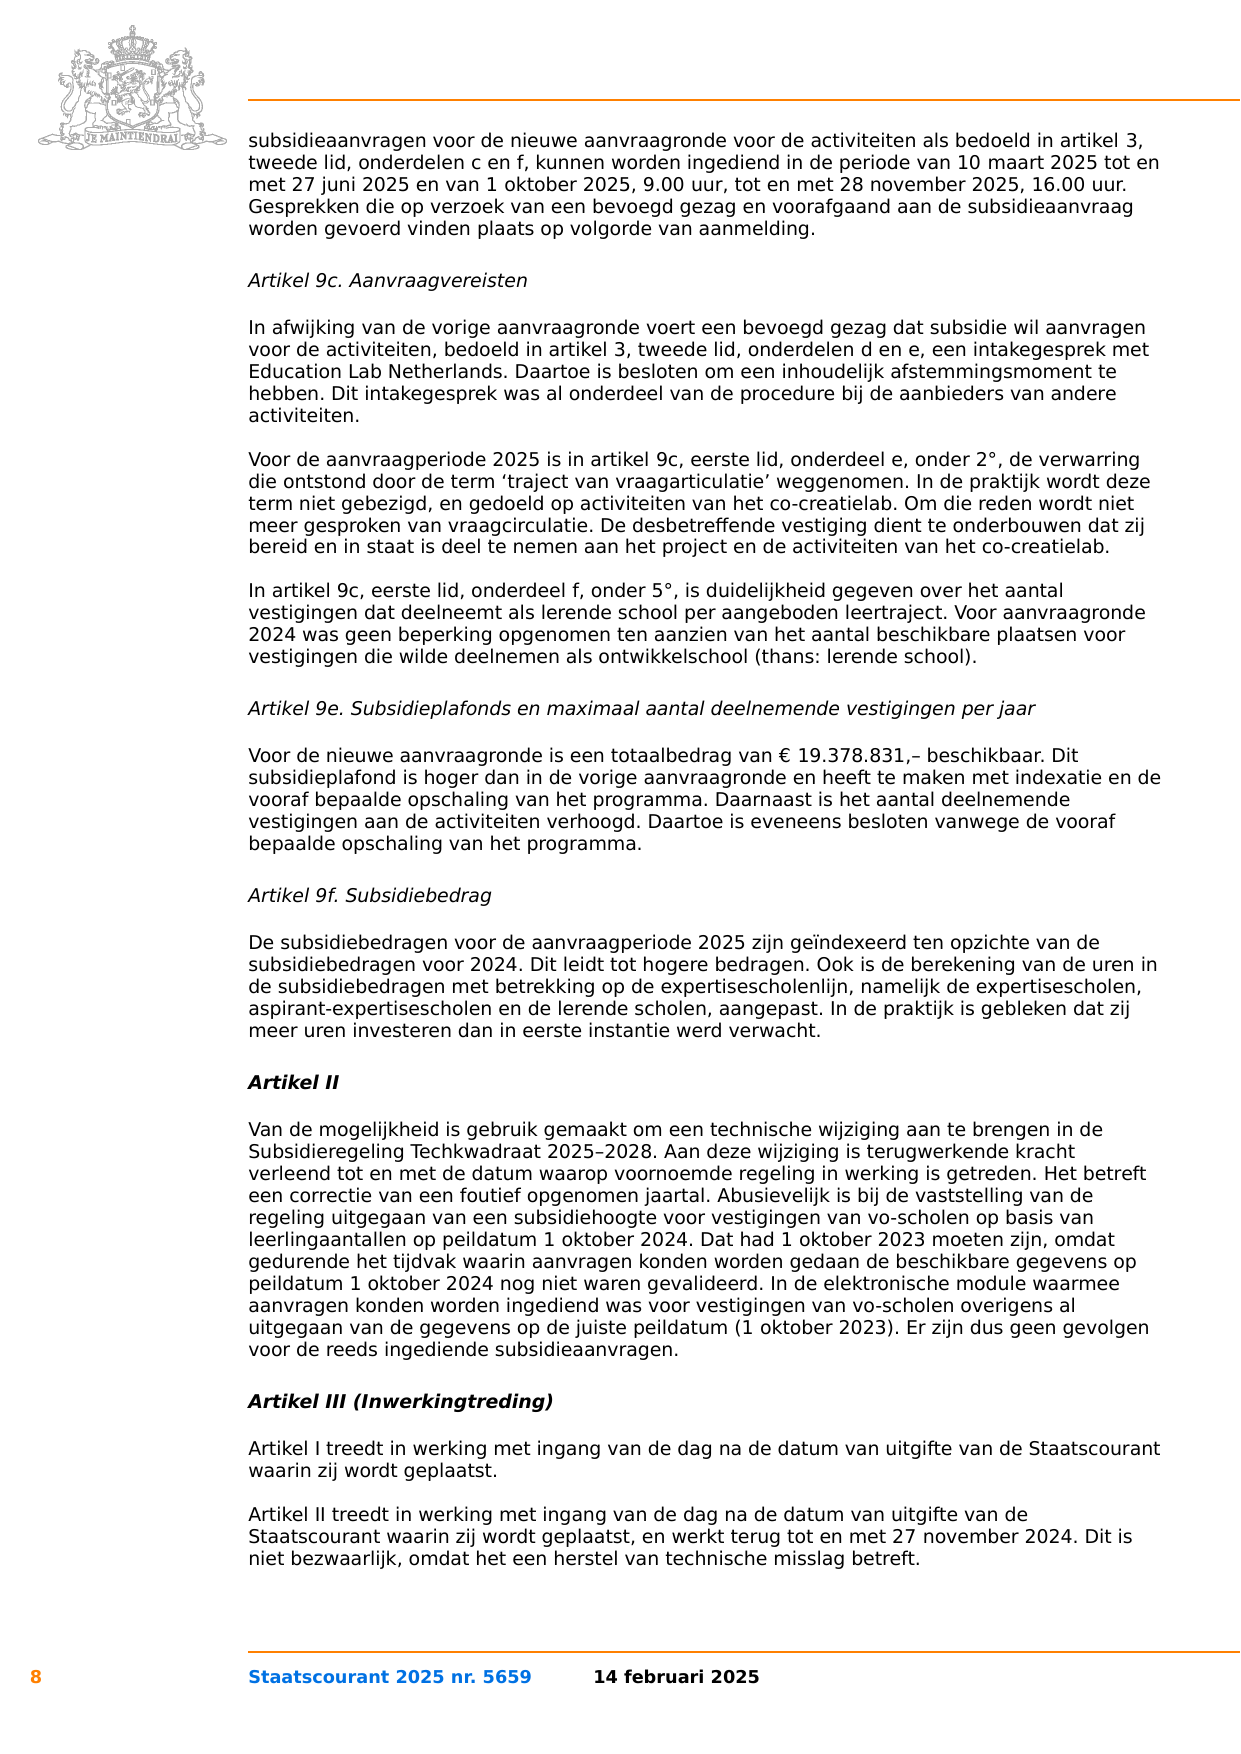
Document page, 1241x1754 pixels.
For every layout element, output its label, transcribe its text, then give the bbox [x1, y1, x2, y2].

picture [38, 25, 227, 150]
subtitle Artikel 9f. Subsidiebedrag [248, 885, 1163, 907]
text In afwijking van de vorige aanvraagronde voert een bevoegd gezag dat subsidie wil aanvragen voor de activiteiten, bedoeld in artikel 3, tweede lid, onderdelen d en e, een intakegesprek met Education Lab Netherlands. Daartoe is besloten om een inhoudelijk afstemmingsmoment te hebben. Dit intakegesprek was al onderdeel van de procedure bij de aanbieders van andere activiteiten. [248, 317, 1163, 427]
text Artikel II treedt in werking met ingang van de dag na de datum van uitgifte van de Staatscourant waarin zij wordt geplaatst, en werkt terug tot en met 27 november 2024. Dit is niet bezwaarlijk, omdat het een herstel van technische misslag betreft. [248, 1503, 1163, 1569]
text De subsidiebedragen voor de aanvraagperiode 2025 zijn geïndexeerd ten opzichte van de subsidiebedragen voor 2024. Dit leidt tot hogere bedragen. Ook is de berekening van de uren in de subsidiebedragen met betrekking op de expertisescholenlijn, namelijk de expertisescholen, aspirant-expertisescholen en de lerende scholen, aangepast. In de praktijk is gebleken dat zij meer uren investeren dan in eerste instantie werd verwacht. [248, 932, 1163, 1042]
text Voor de nieuwe aanvraagronde is een totaalbedrag van € 19.378.831,– beschikbaar. Dit subsidieplafond is hoger dan in de vorige aanvraagronde en heeft te maken met indexatie en de vooraf bepaalde opschaling van het programma. Daarnaast is het aantal deelnemende vestigingen aan de activiteiten verhoogd. Daartoe is eveneens besloten vanwege de vooraf bepaalde opschaling van het programma. [248, 745, 1163, 855]
subtitle Artikel III (Inwerkingtreding) [248, 1391, 1163, 1413]
text Voor de aanvraagperiode 2025 is in artikel 9c, eerste lid, onderdeel e, onder 2°, de verwarring die ontstond door de term ‘traject van vraagarticulatie’ weggenomen. In de praktijk wordt deze term niet gebezigd, en gedoeld op activiteiten van het co-creatielab. Om die reden wordt niet meer gesproken van vraagcirculatie. De desbetreffende vestiging dient te onderbouwen dat zij bereid en in staat is deel te nemen aan het project en de activiteiten van het co-creatielab. [248, 448, 1163, 558]
text subsidieaanvragen voor de nieuwe aanvraagronde voor de activiteiten als bedoeld in artikel 3, tweede lid, onderdelen c en f, kunnen worden ingediend in de periode van 10 maart 2025 tot en met 27 juni 2025 en van 1 oktober 2025, 9.00 uur, tot en met 28 november 2025, 16.00 uur. Gesprekken die op verzoek van een bevoegd gezag en voorafgaand aan de subsidieaanvraag worden gevoerd vinden plaats op volgorde van aanmelding. [248, 130, 1163, 240]
text Artikel I treedt in werking met ingang van de dag na de datum van uitgifte van de Staatscourant waarin zij wordt geplaatst. [248, 1438, 1163, 1482]
text In artikel 9c, eerste lid, onderdeel f, onder 5°, is duidelijkheid gegeven over het aantal vestigingen dat deelneemt als lerende school per aangeboden leertraject. Voor aanvraagronde 2024 was geen beperking opgenomen ten aanzien van het aantal beschikbare plaatsen voor vestigingen die wilde deelnemen als ontwikkelschool (thans: lerende school). [248, 580, 1163, 668]
text Van de mogelijkheid is gebruik gemaakt om een technische wijziging aan te brengen in de Subsidieregeling Techkwadraat 2025–2028. Aan deze wijziging is terugwerkende kracht verleend tot en met de datum waarop voornoemde regeling in werking is getreden. Het betreft een correctie van een foutief opgenomen jaartal. Abusievelijk is bij de vaststelling van de regeling uitgegaan van een subsidiehoogte voor vestigingen van vo-scholen op basis van leerlingaantallen op peildatum 1 oktober 2024. Dat had 1 oktober 2023 moeten zijn, omdat gedurende het tijdvak waarin aanvragen konden worden gedaan de beschikbare gegevens op peildatum 1 oktober 2024 nog niet waren gevalideerd. In de elektronische module waarmee aanvragen konden worden ingediend was voor vestigingen van vo-scholen overigens al uitgegaan van de gegevens op de juiste peildatum (1 oktober 2023). Er zijn dus geen gevolgen voor de reeds ingediende subsidieaanvragen. [248, 1119, 1163, 1361]
subtitle Artikel 9c. Aanvraagvereisten [248, 270, 1163, 292]
subtitle Artikel 9e. Subsidieplafonds en maximaal aantal deelnemende vestigingen per jaar [248, 698, 1163, 720]
subtitle Artikel II [248, 1072, 1163, 1094]
